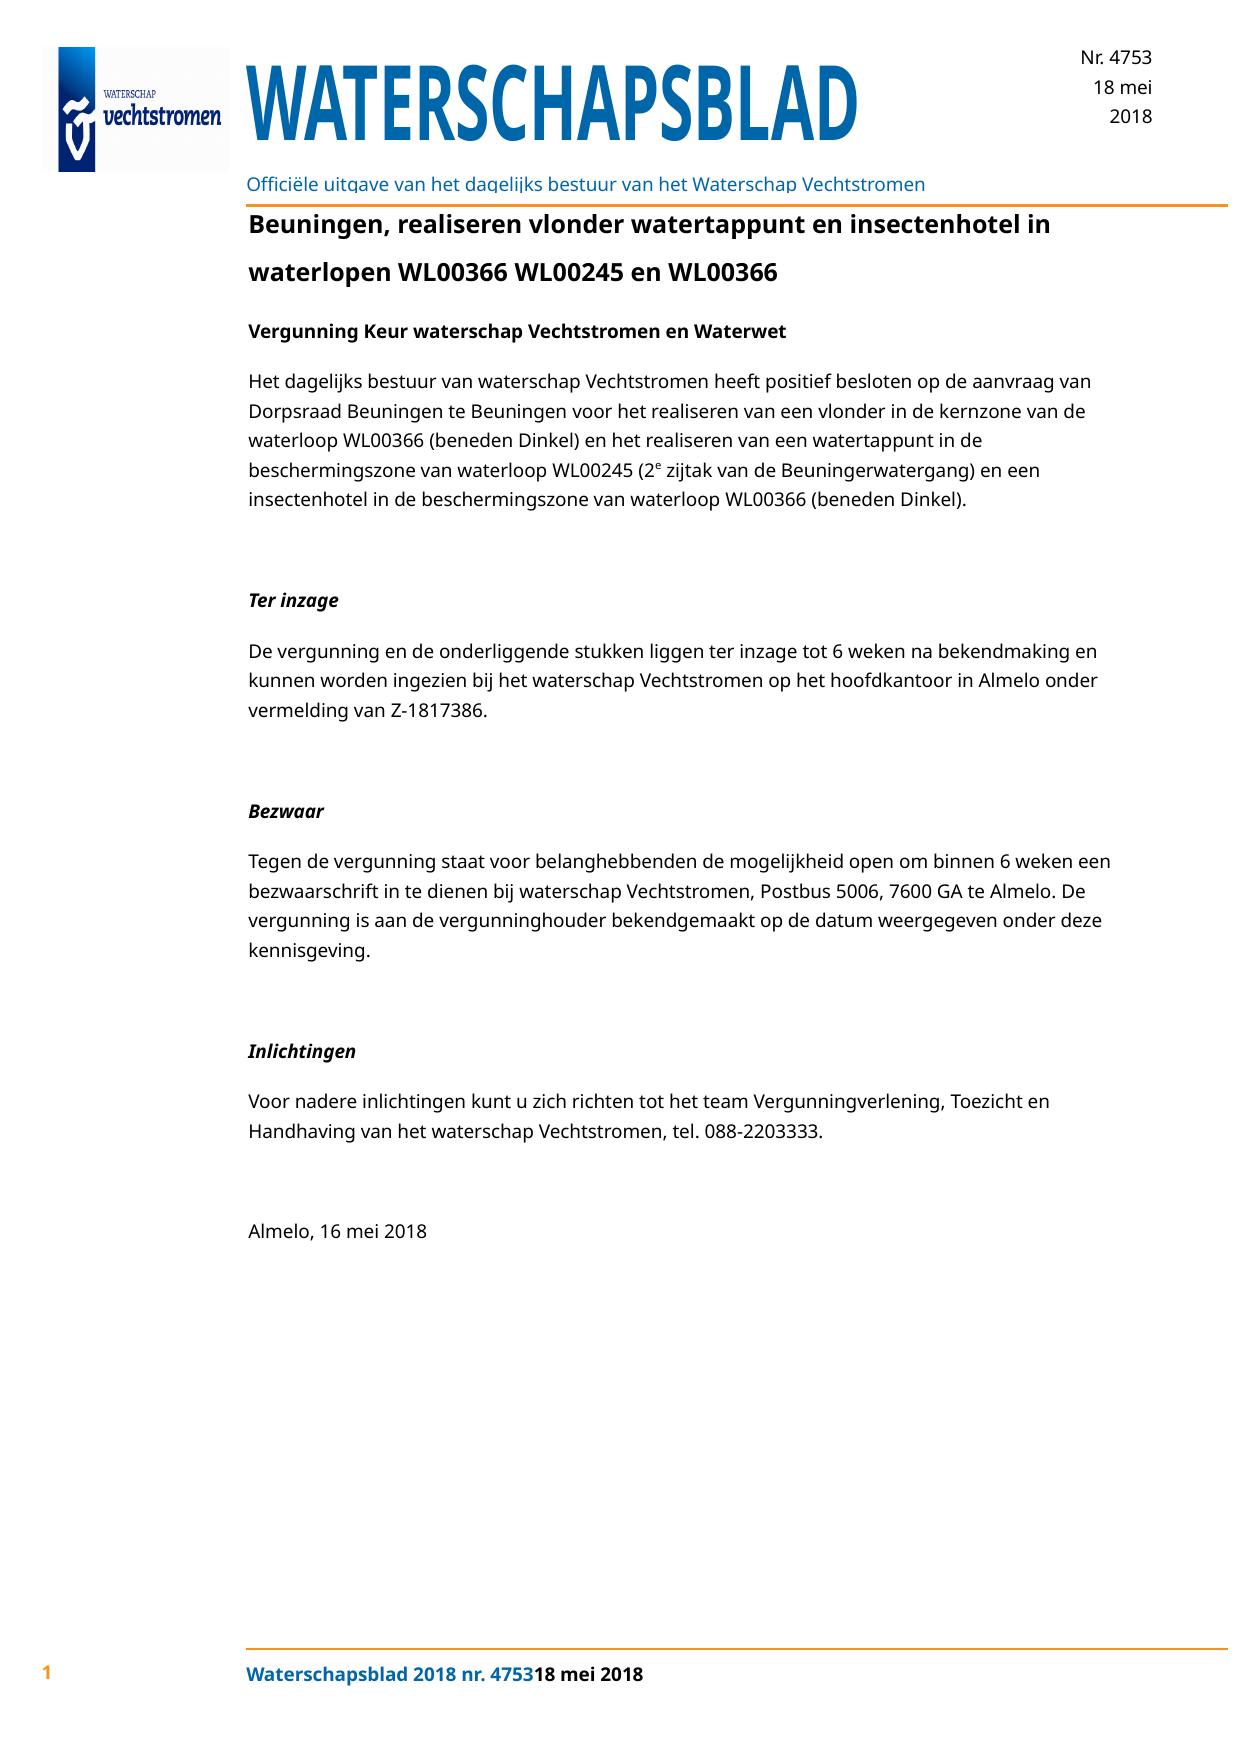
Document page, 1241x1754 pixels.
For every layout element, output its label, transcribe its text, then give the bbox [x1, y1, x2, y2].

text Tegen de vergunning staat voor belanghebbenden de mogelijkheid open om binnen 6 weken een bezwaarschrift in te dienen bij waterschap Vechtstromen, Postbus 5006, 7600 GA te Almelo. De vergunning is aan de vergunninghouder bekendgemaakt op de datum weergegeven onder deze kennisgeving. [248, 848, 1152, 963]
text Vergunning Keur waterschap Vechtstromen en Waterwet [248, 318, 1152, 344]
text Beuningen, realiseren vlonder watertappunt en insectenhotel in waterlopen WL00366 WL00245 en WL00366 [248, 207, 1152, 288]
picture [41, 47, 231, 172]
text Bezwaar [248, 798, 1152, 824]
text Inlichtingen [248, 1038, 1152, 1064]
text Ter inzage [248, 587, 1152, 613]
text Almelo, 16 mei 2018 [248, 1219, 1152, 1244]
text Het dagelijks bestuur van waterschap Vechtstromen heeft positief besloten op de aanvraag van Dorpsraad Beuningen te Beuningen voor het realiseren van een vlonder in de kernzone van de waterloop WL00366 (beneden Dinkel) en het realiseren van een watertappunt in de beschermingszone van waterloop WL00245 (2e zijtak van de Beuningerwatergang) en een insectenhotel in de beschermingszone van waterloop WL00366 (beneden Dinkel). [248, 368, 1152, 512]
text Voor nadere inlichtingen kunt u zich richten tot het team Vergunningverlening, Toezicht en Handhaving van het waterschap Vechtstromen, tel. 088-2203333. [248, 1088, 1152, 1144]
text De vergunning en de onderliggende stukken liggen ter inzage tot 6 weken na bekendmaking en kunnen worden ingezien bij het waterschap Vechtstromen op het hoofdkantoor in Almelo onder vermelding van Z-1817386. [248, 638, 1152, 723]
